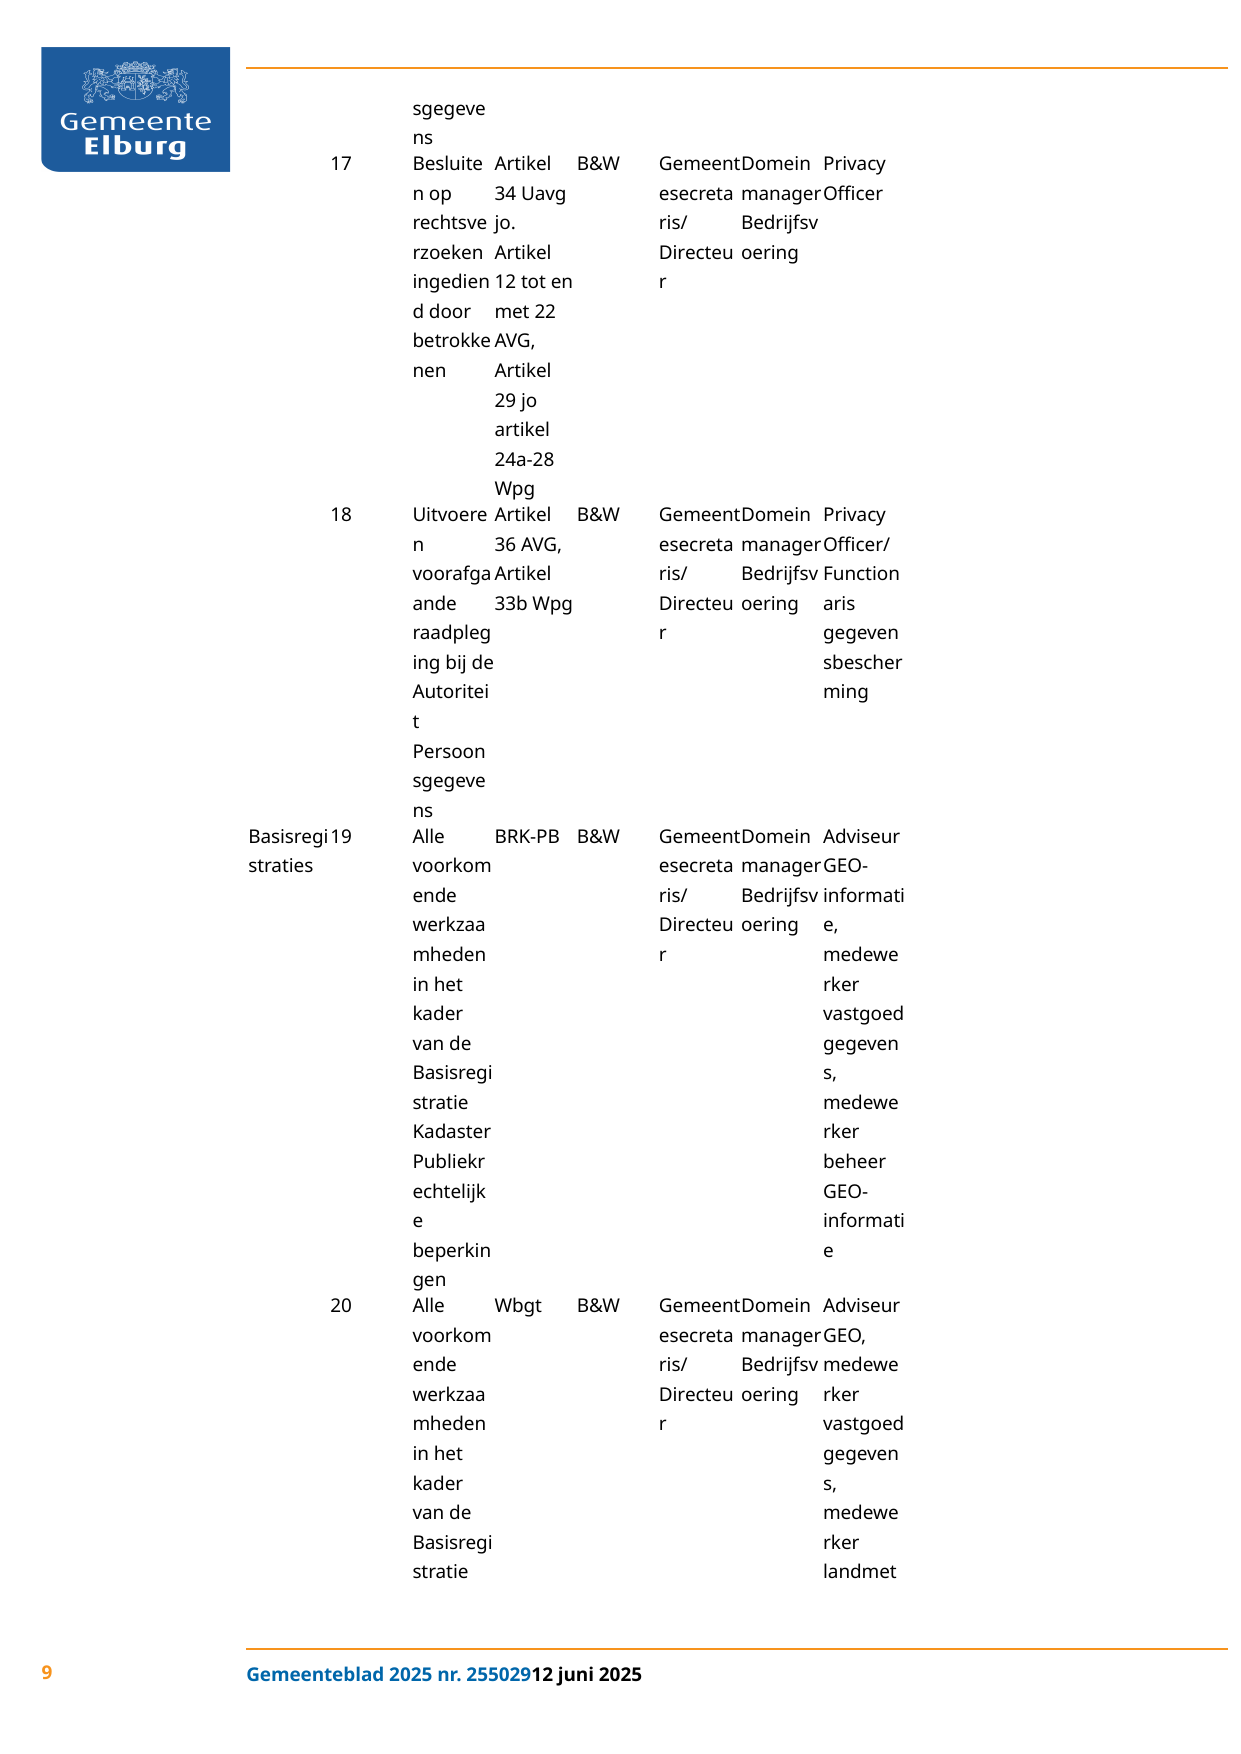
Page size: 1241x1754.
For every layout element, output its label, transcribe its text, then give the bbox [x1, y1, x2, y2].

table_cell [248, 501, 330, 823]
table_cell Basisregistraties [248, 823, 330, 1584]
table_cell [248, 150, 330, 501]
table_cell [659, 95, 741, 150]
table_cell Gemeentesecretaris/Directeur [659, 823, 741, 1292]
table_cell Uitvoeren voorafgaande raadpleging bij de Autoriteit Persoonsgegevens [412, 501, 494, 823]
table_cell 20 [330, 1292, 412, 1584]
table_cell Adviseur GEO, medewerker vastgoedgegevens, medewerker landmet [823, 1292, 905, 1584]
table_cell Artikel 34 Uavg jo. Artikel 12 tot en met 22 AVG, Artikel 29 jo artikel 24a-28 Wpg [494, 150, 577, 501]
picture [41, 47, 231, 172]
table_cell [905, 501, 987, 823]
table_cell Alle voorkomende werkzaamheden in het kader van de Basisregistratie [412, 1292, 494, 1584]
table_cell Besluiten op rechtsverzoeken ingediend door betrokkenen [412, 150, 494, 501]
table_cell Domeinmanager Bedrijfsvoering [741, 823, 823, 1292]
table_cell B&W [577, 501, 659, 823]
table_cell [330, 95, 412, 150]
table_cell [823, 95, 905, 150]
table_cell Privacy Officer [823, 150, 905, 501]
table_cell Domeinmanager Bedrijfsvoering [741, 1292, 823, 1584]
table_cell [905, 1292, 987, 1584]
table_cell 17 [330, 150, 412, 501]
table_cell Gemeentesecretaris/Directeur [659, 150, 741, 501]
table_cell Adviseur GEO-informatie, medewerker vastgoedgegevens, medewerker beheer GEO-informatie [823, 823, 905, 1292]
table_cell [1069, 95, 1152, 150]
table_cell Artikel 36 AVG, Artikel 33b Wpg [494, 501, 577, 823]
table_cell [905, 150, 987, 501]
table_cell [987, 823, 1069, 1292]
table_cell Alle voorkomende werkzaamheden in het kader van de Basisregistratie Kadaster Publiekrechtelijke beperkingen [412, 823, 494, 1292]
table_cell 19 [330, 823, 412, 1292]
table_cell [905, 95, 987, 150]
table_cell [987, 1292, 1069, 1584]
table_cell [741, 95, 823, 150]
table_cell Domeinmanager Bedrijfsvoering [741, 150, 823, 501]
table_cell sgegevens [412, 95, 494, 150]
table_cell [577, 95, 659, 150]
table_cell [248, 95, 330, 150]
table_cell [1069, 501, 1152, 823]
table_cell [987, 95, 1069, 150]
table_cell [1069, 150, 1152, 501]
table_cell B&W [577, 823, 659, 1292]
table_cell 18 [330, 501, 412, 823]
table_cell Wbgt [494, 1292, 577, 1584]
table_cell [987, 501, 1069, 823]
table_cell Gemeentesecretaris/Directeur [659, 1292, 741, 1584]
table_cell Gemeentesecretaris/Directeur [659, 501, 741, 823]
table_cell Domeinmanager Bedrijfsvoering [741, 501, 823, 823]
table_cell [1069, 823, 1152, 1292]
table_cell [905, 823, 987, 1292]
table_cell B&W [577, 150, 659, 501]
table_cell [494, 95, 577, 150]
table_cell B&W [577, 1292, 659, 1584]
table_cell [987, 150, 1069, 501]
table_cell BRK-PB [494, 823, 577, 1292]
table_cell [1069, 1292, 1152, 1584]
table_cell Privacy Officer/ Functionaris gegevensbescherming [823, 501, 905, 823]
